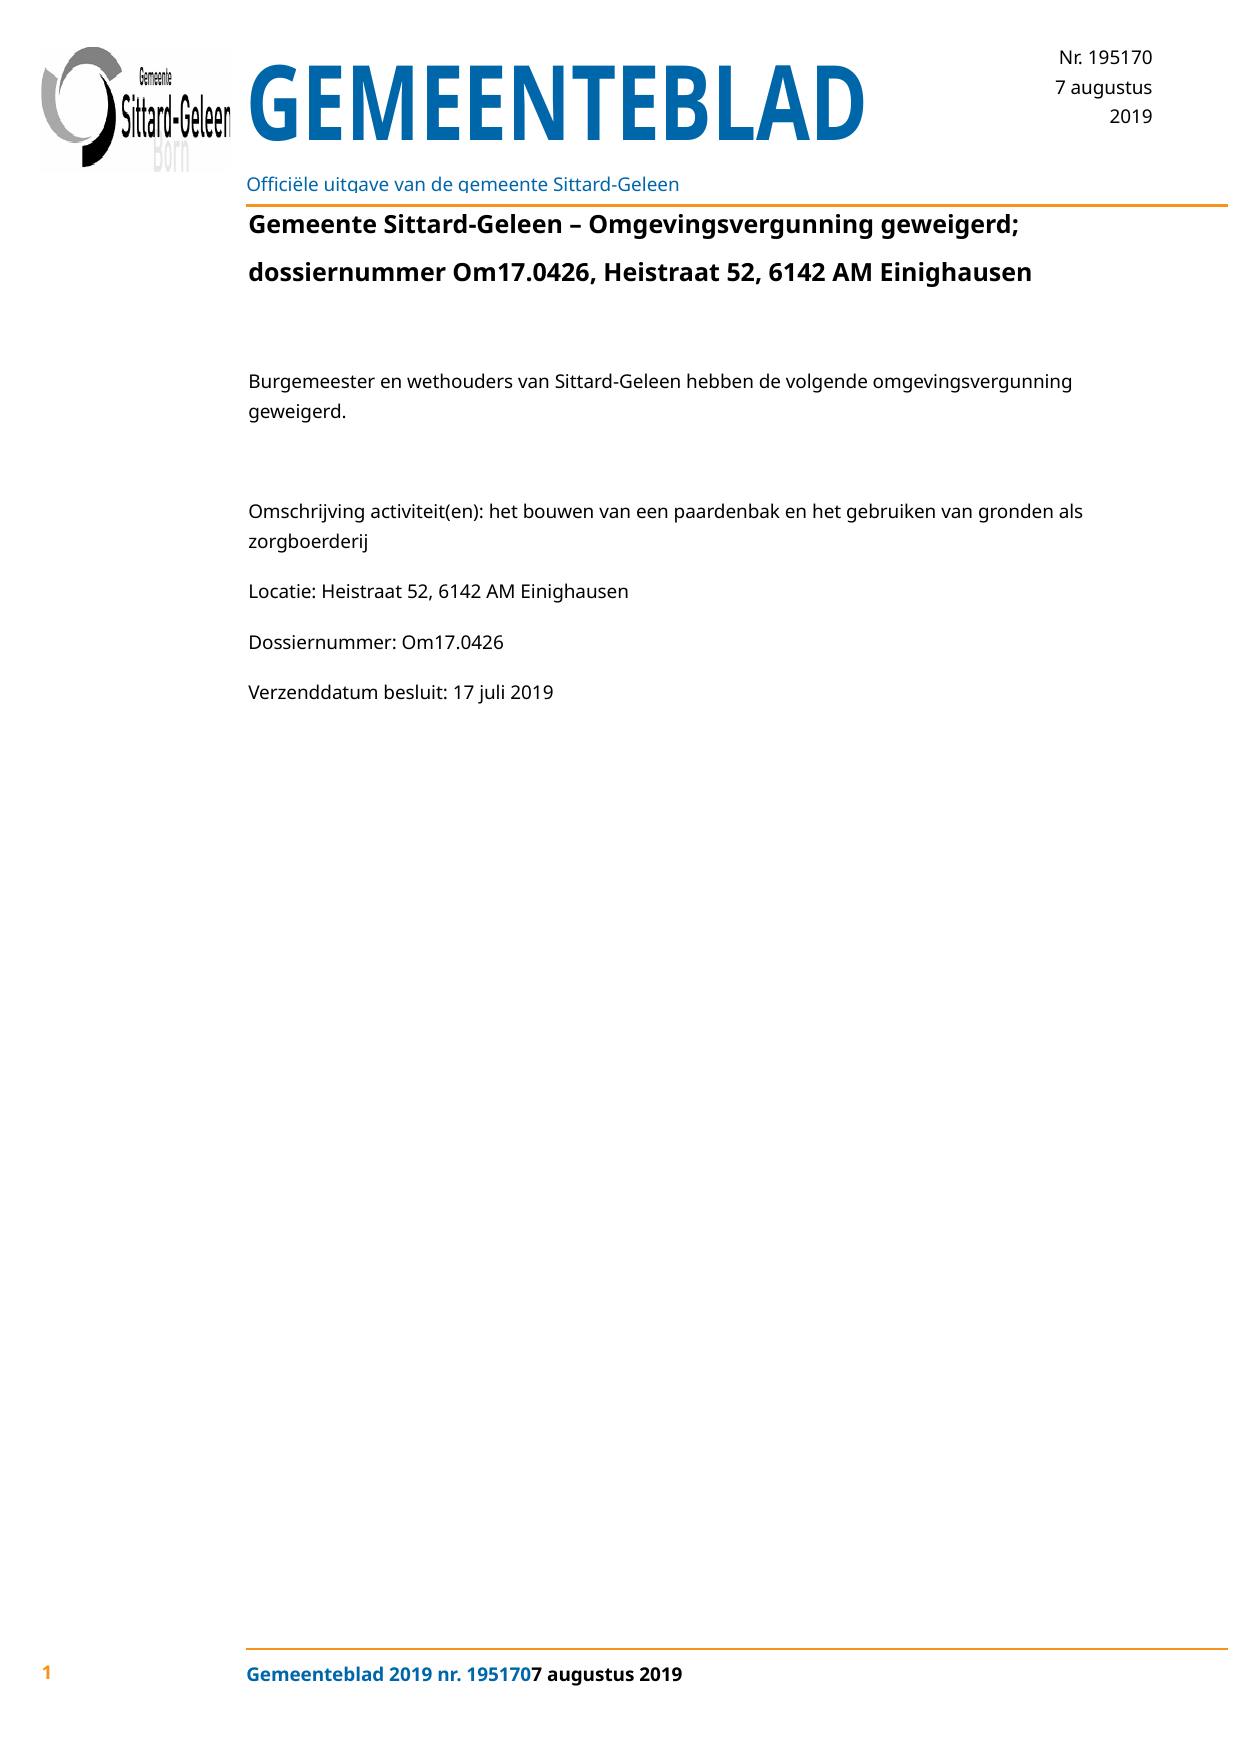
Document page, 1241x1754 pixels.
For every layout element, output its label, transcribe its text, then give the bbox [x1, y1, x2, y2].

text Locatie: Heistraat 52, 6142 AM Einighausen [248, 579, 1152, 604]
text Dossiernummer: Om17.0426 [248, 629, 1152, 655]
text Omschrijving activiteit(en): het bouwen van een paardenbak en het gebruiken van gronden als zorgboerderij [248, 499, 1152, 554]
text Verzenddatum besluit: 17 juli 2019 [248, 679, 1152, 705]
text Burgemeester en wethouders van Sittard-Geleen hebben de volgende omgevingsvergunning geweigerd. [248, 368, 1152, 424]
picture [41, 47, 231, 172]
text Gemeente Sittard-Geleen – Omgevingsvergunning geweigerd; dossiernummer Om17.0426, Heistraat 52, 6142 AM Einighausen [248, 207, 1152, 288]
